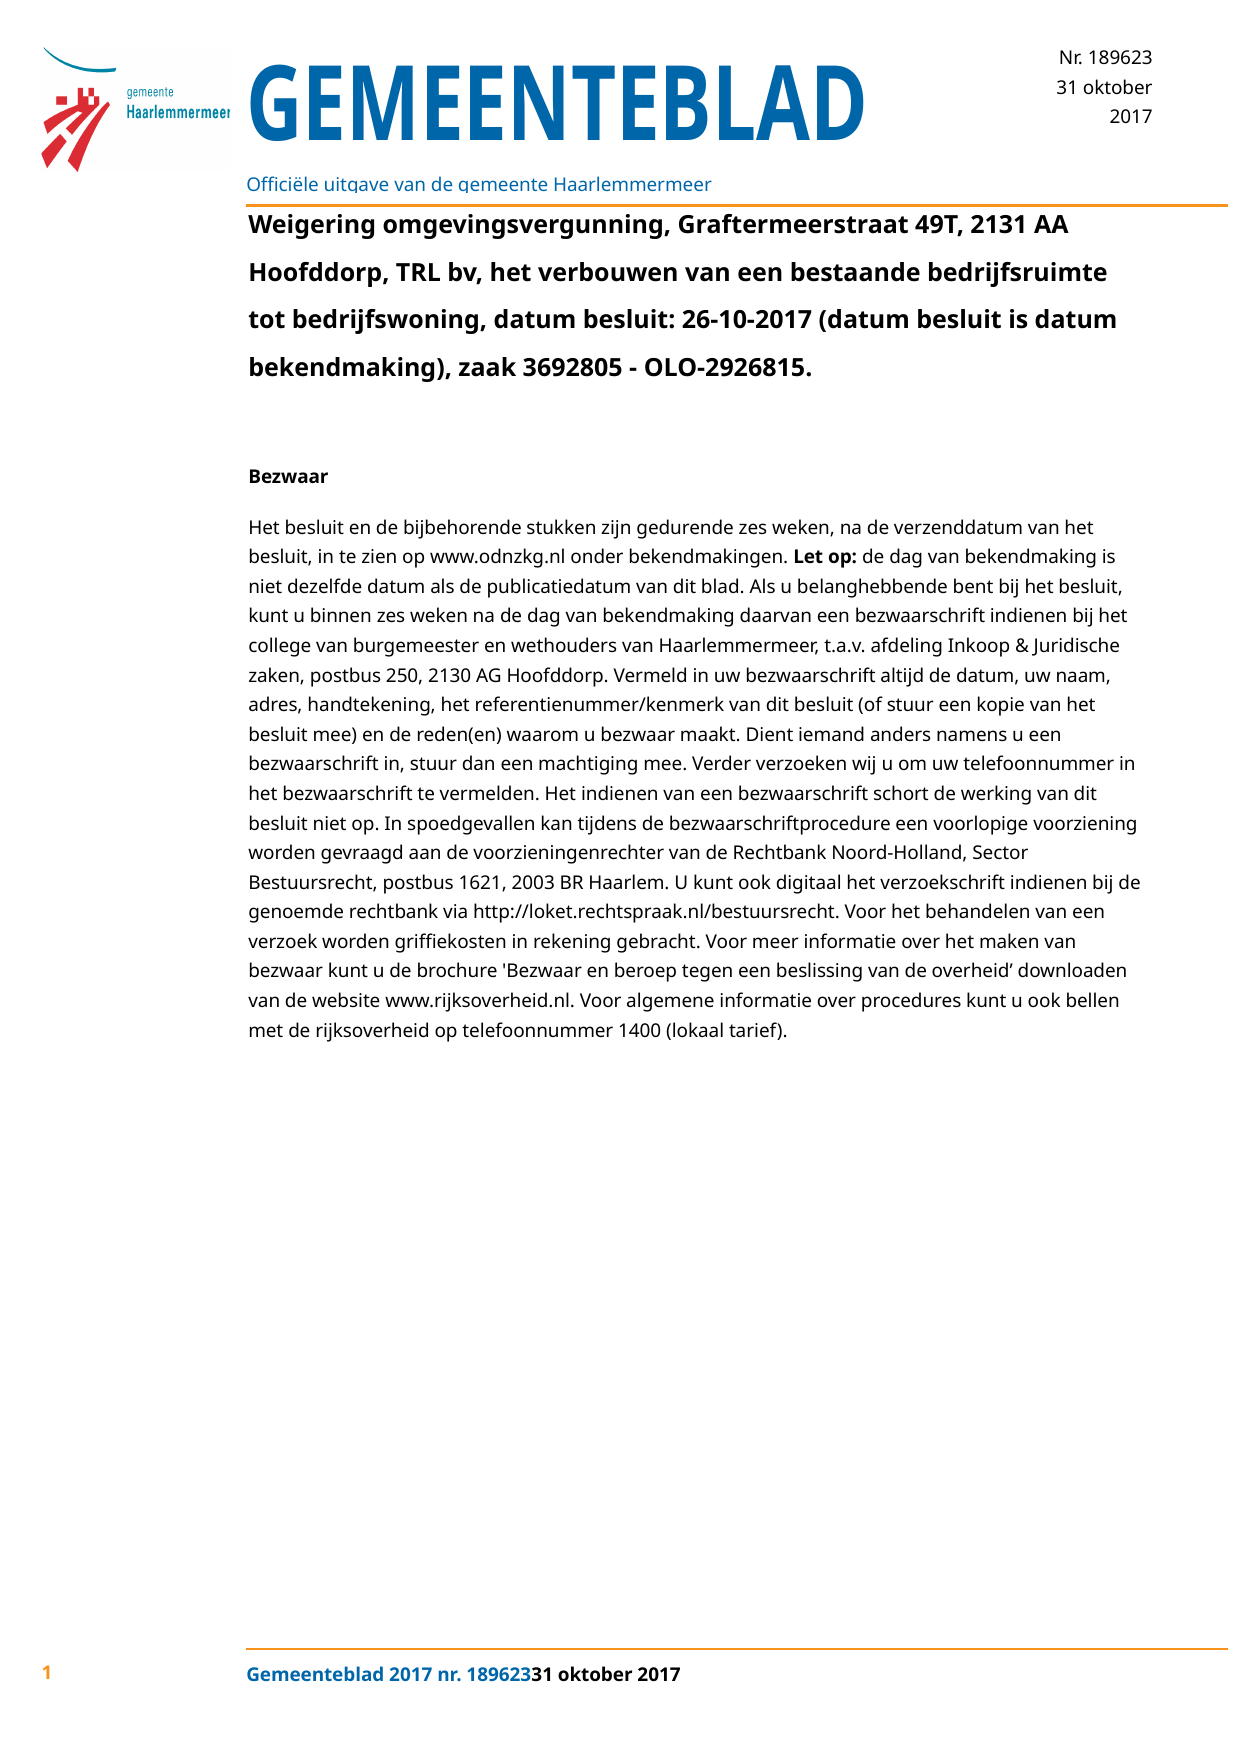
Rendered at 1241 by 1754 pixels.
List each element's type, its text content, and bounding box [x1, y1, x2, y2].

text Weigering omgevingsvergunning, Graftermeerstraat 49T, 2131 AA Hoofddorp, TRL bv, het verbouwen van een bestaande bedrijfsruimte tot bedrijfswoning, datum besluit: 26-10-2017 (datum besluit is datum bekendmaking), zaak 3692805 - OLO-2926815. [248, 207, 1152, 384]
text Bezwaar [248, 463, 1152, 489]
text Het besluit en de bijbehorende stukken zijn gedurende zes weken, na de verzenddatum van het besluit, in te zien op www.odnzkg.nl onder bekendmakingen. Let op: de dag van bekendmaking is niet dezelfde datum als de publicatiedatum van dit blad. Als u belanghebbende bent bij het besluit, kunt u binnen zes weken na de dag van bekendmaking daarvan een bezwaarschrift indienen bij het college van burgemeester en wethouders van Haarlemmermeer, t.a.v. afdeling Inkoop & Juridische zaken, postbus 250, 2130 AG Hoofddorp. Vermeld in uw bezwaarschrift altijd de datum, uw naam, adres, handtekening, het referentienummer/kenmerk van dit besluit (of stuur een kopie van het besluit mee) en de reden(en) waarom u bezwaar maakt. Dient iemand anders namens u een bezwaarschrift in, stuur dan een machtiging mee. Verder verzoeken wij u om uw telefoonnummer in het bezwaarschrift te vermelden. Het indienen van een bezwaarschrift schort de werking van dit besluit niet op. In spoedgevallen kan tijdens de bezwaarschriftprocedure een voorlopige voorziening worden gevraagd aan de voorzieningenrechter van de Rechtbank Noord-Holland, Sector Bestuursrecht, postbus 1621, 2003 BR Haarlem. U kunt ook digitaal het verzoekschrift indienen bij de genoemde rechtbank via http://loket.rechtspraak.nl/bestuursrecht. Voor het behandelen van een verzoek worden griffiekosten in rekening gebracht. Voor meer informatie over het maken van bezwaar kunt u de brochure 'Bezwaar en beroep tegen een beslissing van de overheid’ downloaden van de website www.rijksoverheid.nl. Voor algemene informatie over procedures kunt u ook bellen met de rijksoverheid op telefoonnummer 1400 (lokaal tarief). [248, 514, 1152, 1043]
picture [41, 47, 231, 172]
